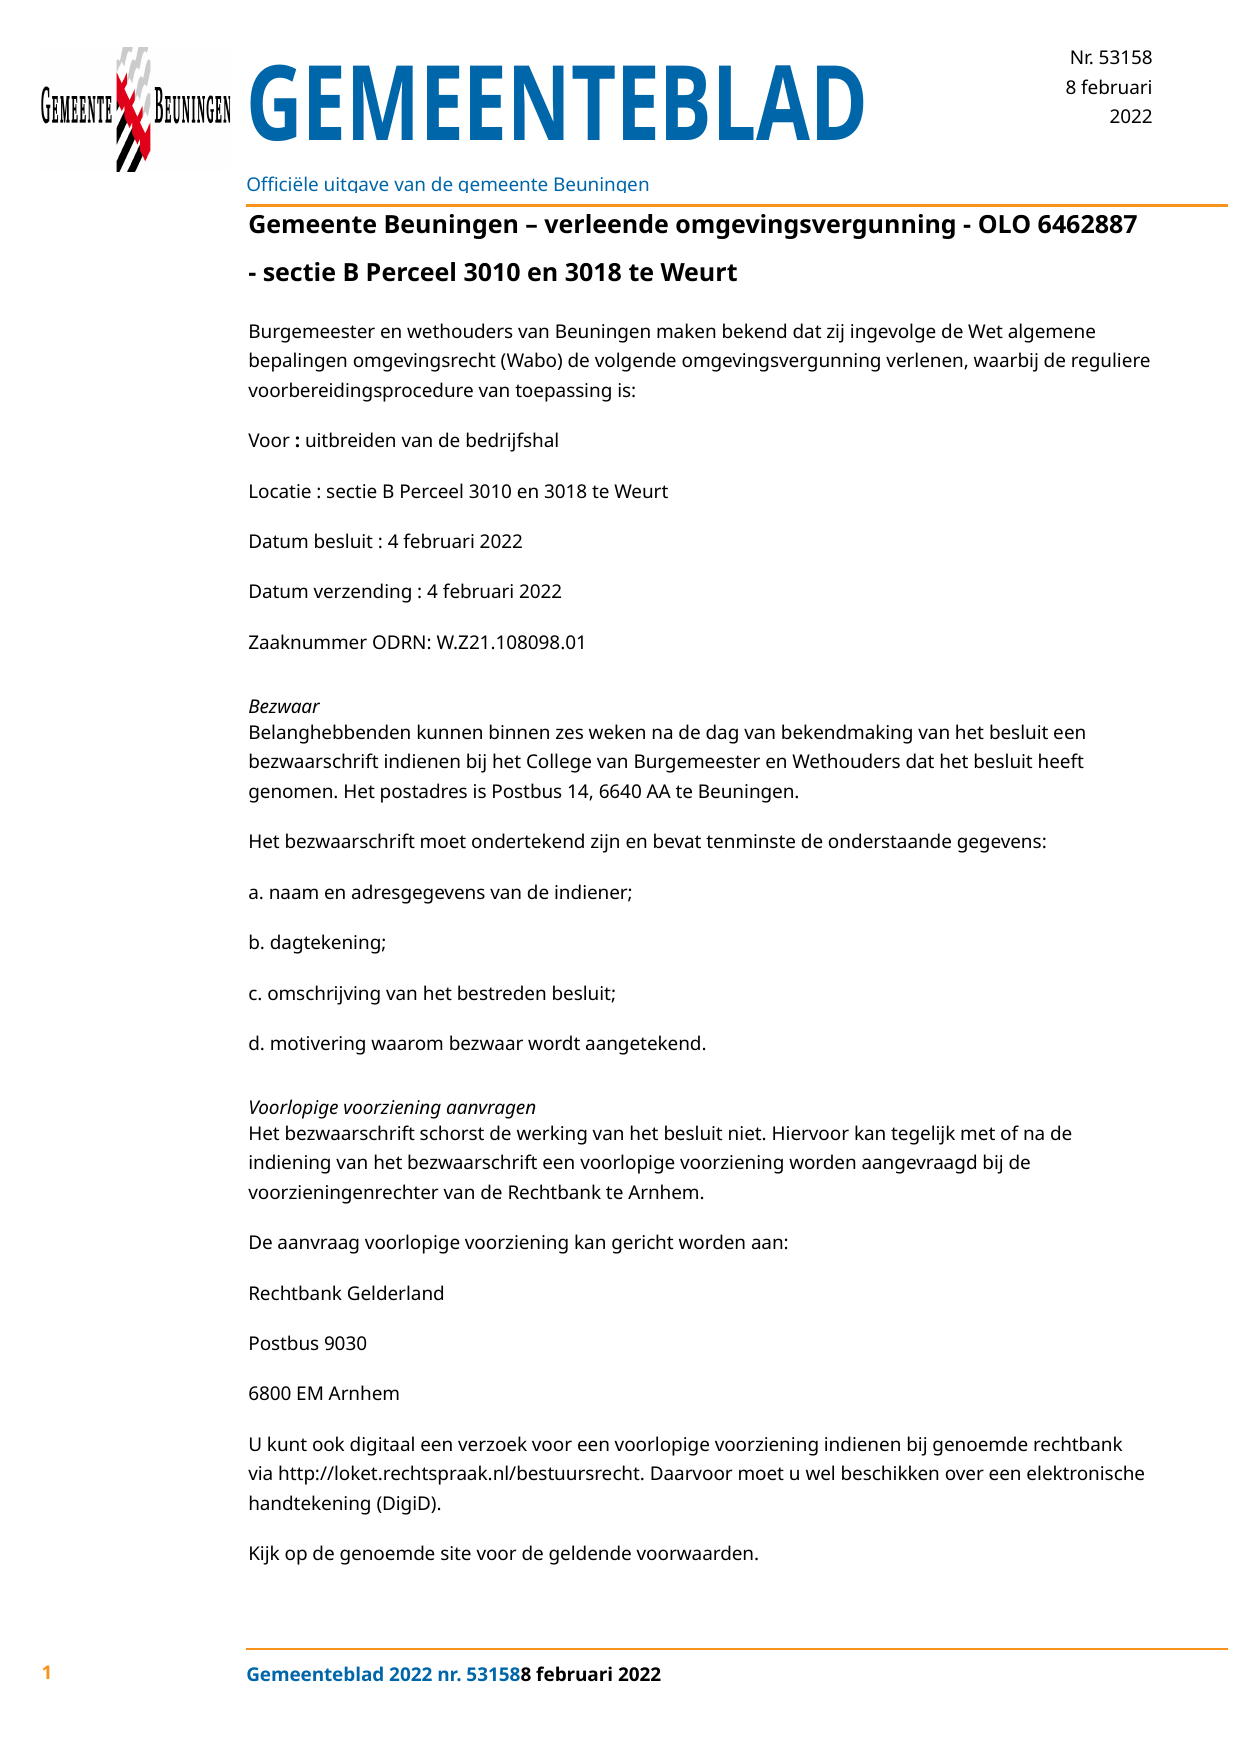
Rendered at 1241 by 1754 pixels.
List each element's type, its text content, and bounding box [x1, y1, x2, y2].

text Het bezwaarschrift schorst de werking van het besluit niet. Hiervoor kan tegelijk met of na de indiening van het bezwaarschrift een voorlopige voorziening worden aangevraagd bij de voorzieningenrechter van de Rechtbank te Arnhem. [248, 1120, 1152, 1205]
text a. naam en adresgegevens van de indiener; [248, 879, 1152, 904]
text Rechtbank Gelderland [248, 1280, 1152, 1306]
text Bezwaar [248, 693, 1152, 719]
text Datum besluit : 4 februari 2022 [248, 528, 1152, 554]
text Gemeente Beuningen – verleende omgevingsvergunning - OLO 6462887 - sectie B Perceel 3010 en 3018 te Weurt [248, 207, 1152, 288]
text d. motivering waarom bezwaar wordt aangetekend. [248, 1030, 1152, 1056]
text Belanghebbenden kunnen binnen zes weken na de dag van bekendmaking van het besluit een bezwaarschrift indienen bij het College van Burgemeester en Wethouders dat het besluit heeft genomen. Het postadres is Postbus 14, 6640 AA te Beuningen. [248, 719, 1152, 804]
text Burgemeester en wethouders van Beuningen maken bekend dat zij ingevolge de Wet algemene bepalingen omgevingsrecht (Wabo) de volgende omgevingsvergunning verlenen, waarbij de reguliere voorbereidingsprocedure van toepassing is: [248, 318, 1152, 403]
text Voor : uitbreiden van de bedrijfshal [248, 427, 1152, 453]
text c. omschrijving van het bestreden besluit; [248, 980, 1152, 1005]
text U kunt ook digitaal een verzoek voor een voorlopige voorziening indienen bij genoemde rechtbank via http://loket.rechtspraak.nl/bestuursrecht. Daarvoor moet u wel beschikken over een elektronische handtekening (DigiD). [248, 1431, 1152, 1516]
text Postbus 9030 [248, 1330, 1152, 1356]
text Zaaknummer ODRN: W.Z21.108098.01 [248, 629, 1152, 655]
text b. dagtekening; [248, 929, 1152, 955]
text Datum verzending : 4 februari 2022 [248, 579, 1152, 604]
text 6800 EM Arnhem [248, 1381, 1152, 1406]
text De aanvraag voorlopige voorziening kan gericht worden aan: [248, 1229, 1152, 1255]
text Voorlopige voorziening aanvragen [248, 1094, 1152, 1120]
text Locatie : sectie B Perceel 3010 en 3018 te Weurt [248, 478, 1152, 504]
picture [41, 47, 231, 172]
text Kijk op de genoemde site voor de geldende voorwaarden. [248, 1541, 1152, 1566]
text Het bezwaarschrift moet ondertekend zijn en bevat tenminste de onderstaande gegevens: [248, 828, 1152, 854]
